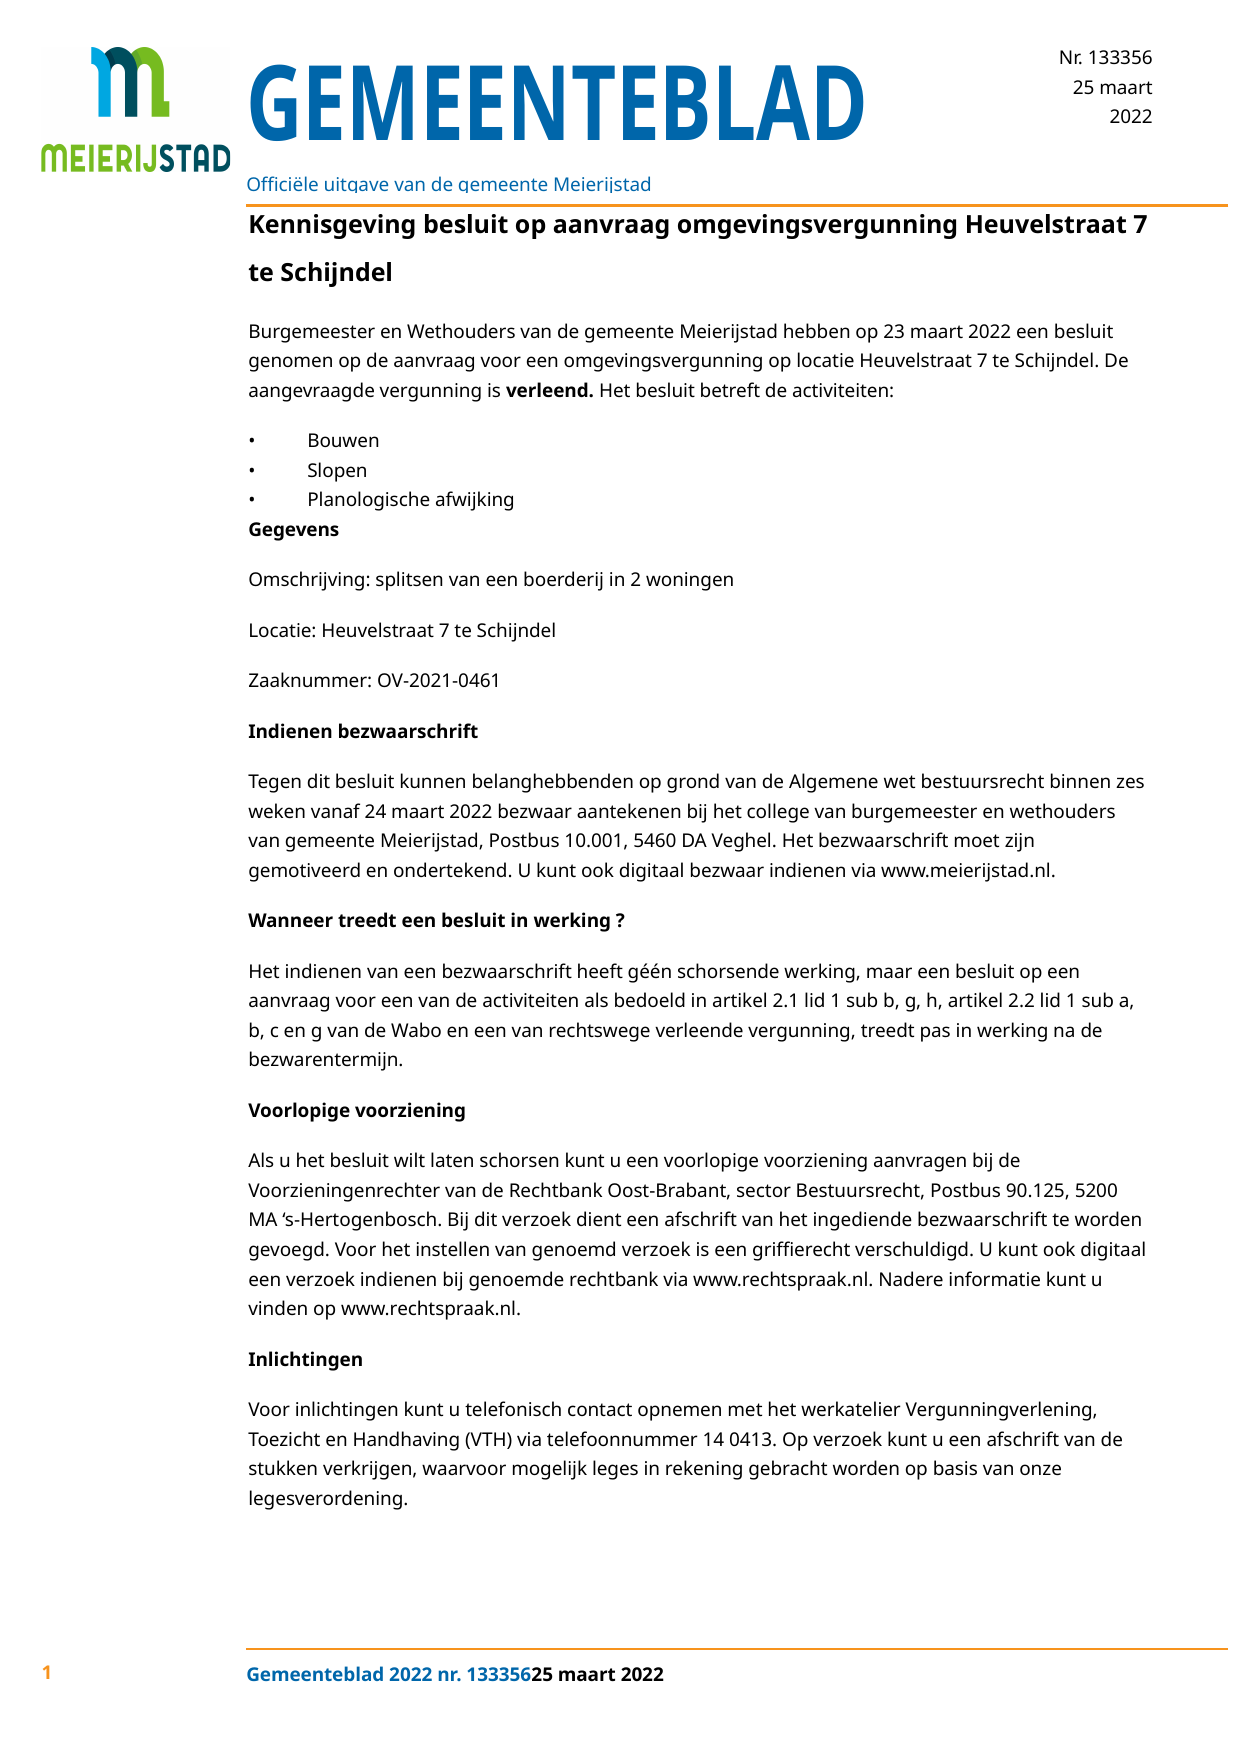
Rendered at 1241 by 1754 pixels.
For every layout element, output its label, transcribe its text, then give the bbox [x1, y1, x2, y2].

text Wanneer treedt een besluit in werking ? [248, 907, 1152, 933]
list Planologische afwijking [248, 487, 1152, 512]
text Voorlopige voorziening [248, 1097, 1152, 1123]
text Indienen bezwaarschrift [248, 718, 1152, 744]
text Locatie: Heuvelstraat 7 te Schijndel [248, 617, 1152, 643]
list Bouwen [248, 427, 1152, 453]
text Tegen dit besluit kunnen belanghebbenden op grond van de Algemene wet bestuursrecht binnen zes weken vanaf 24 maart 2022 bezwaar aantekenen bij het college van burgemeester en wethouders van gemeente Meierijstad, Postbus 10.001, 5460 DA Veghel. Het bezwaarschrift moet zijn gemotiveerd en ondertekend. U kunt ook digitaal bezwaar indienen via www.meierijstad.nl. [248, 768, 1152, 883]
text Het indienen van een bezwaarschrift heeft géén schorsende werking, maar een besluit op een aanvraag voor een van de activiteiten als bedoeld in artikel 2.1 lid 1 sub b, g, h, artikel 2.2 lid 1 sub a, b, c en g van de Wabo en een van rechtswege verleende vergunning, treedt pas in werking na de bezwarentermijn. [248, 958, 1152, 1072]
picture [41, 47, 231, 172]
list Slopen [248, 457, 1152, 483]
text Gegevens [248, 516, 1152, 542]
text Omschrijving: splitsen van een boerderij in 2 woningen [248, 567, 1152, 592]
text Zaaknummer: OV-2021-0461 [248, 667, 1152, 693]
text Inlichtingen [248, 1346, 1152, 1372]
text Voor inlichtingen kunt u telefonisch contact opnemen met het werkatelier Vergunningverlening, Toezicht en Handhaving (VTH) via telefoonnummer 14 0413. Op verzoek kunt u een afschrift van de stukken verkrijgen, waarvoor mogelijk leges in rekening gebracht worden op basis van onze legesverordening. [248, 1396, 1152, 1511]
text Burgemeester en Wethouders van de gemeente Meierijstad hebben op 23 maart 2022 een besluit genomen op de aanvraag voor een omgevingsvergunning op locatie Heuvelstraat 7 te Schijndel. De aangevraagde vergunning is verleend. Het besluit betreft de activiteiten: [248, 318, 1152, 403]
text Kennisgeving besluit op aanvraag omgevingsvergunning Heuvelstraat 7 te Schijndel [248, 207, 1152, 288]
text Als u het besluit wilt laten schorsen kunt u een voorlopige voorziening aanvragen bij de Voorzieningenrechter van de Rechtbank Oost-Brabant, sector Bestuursrecht, Postbus 90.125, 5200 MA ‘s-Hertogenbosch. Bij dit verzoek dient een afschrift van het ingediende bezwaarschrift te worden gevoegd. Voor het instellen van genoemd verzoek is een griffierecht verschuldigd. U kunt ook digitaal een verzoek indienen bij genoemde rechtbank via www.rechtspraak.nl. Nadere informatie kunt u vinden op www.rechtspraak.nl. [248, 1147, 1152, 1321]
